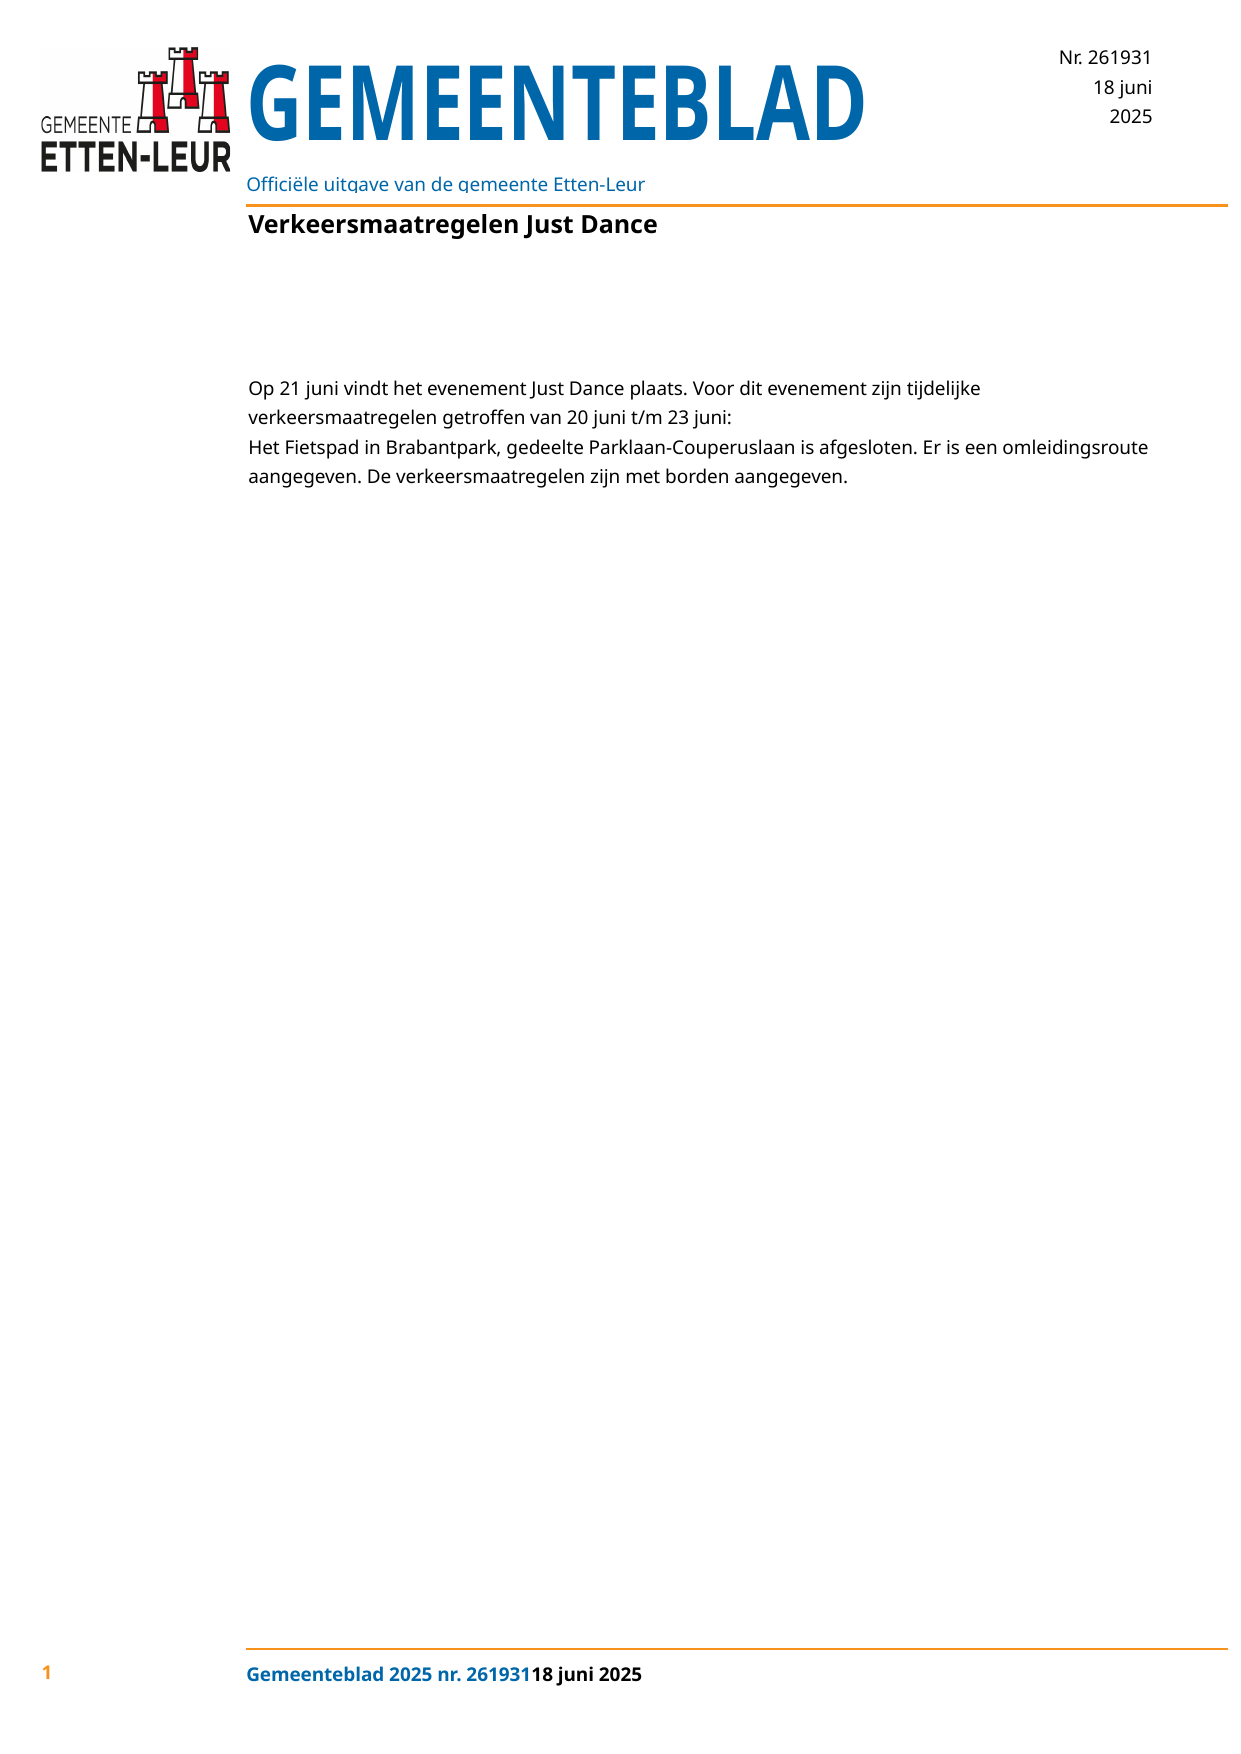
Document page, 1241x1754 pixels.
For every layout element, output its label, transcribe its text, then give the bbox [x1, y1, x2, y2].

picture [41, 47, 231, 172]
text Het Fietspad in Brabantpark, gedeelte Parklaan-Couperuslaan is afgesloten. Er is een omleidingsroute aangegeven. De verkeersmaatregelen zijn met borden aangegeven. [248, 434, 1152, 489]
text Verkeersmaatregelen Just Dance [248, 207, 1152, 241]
text Op 21 juni vindt het evenement Just Dance plaats. Voor dit evenement zijn tijdelijke verkeersmaatregelen getroffen van 20 juni t/m 23 juni: [248, 375, 1152, 430]
